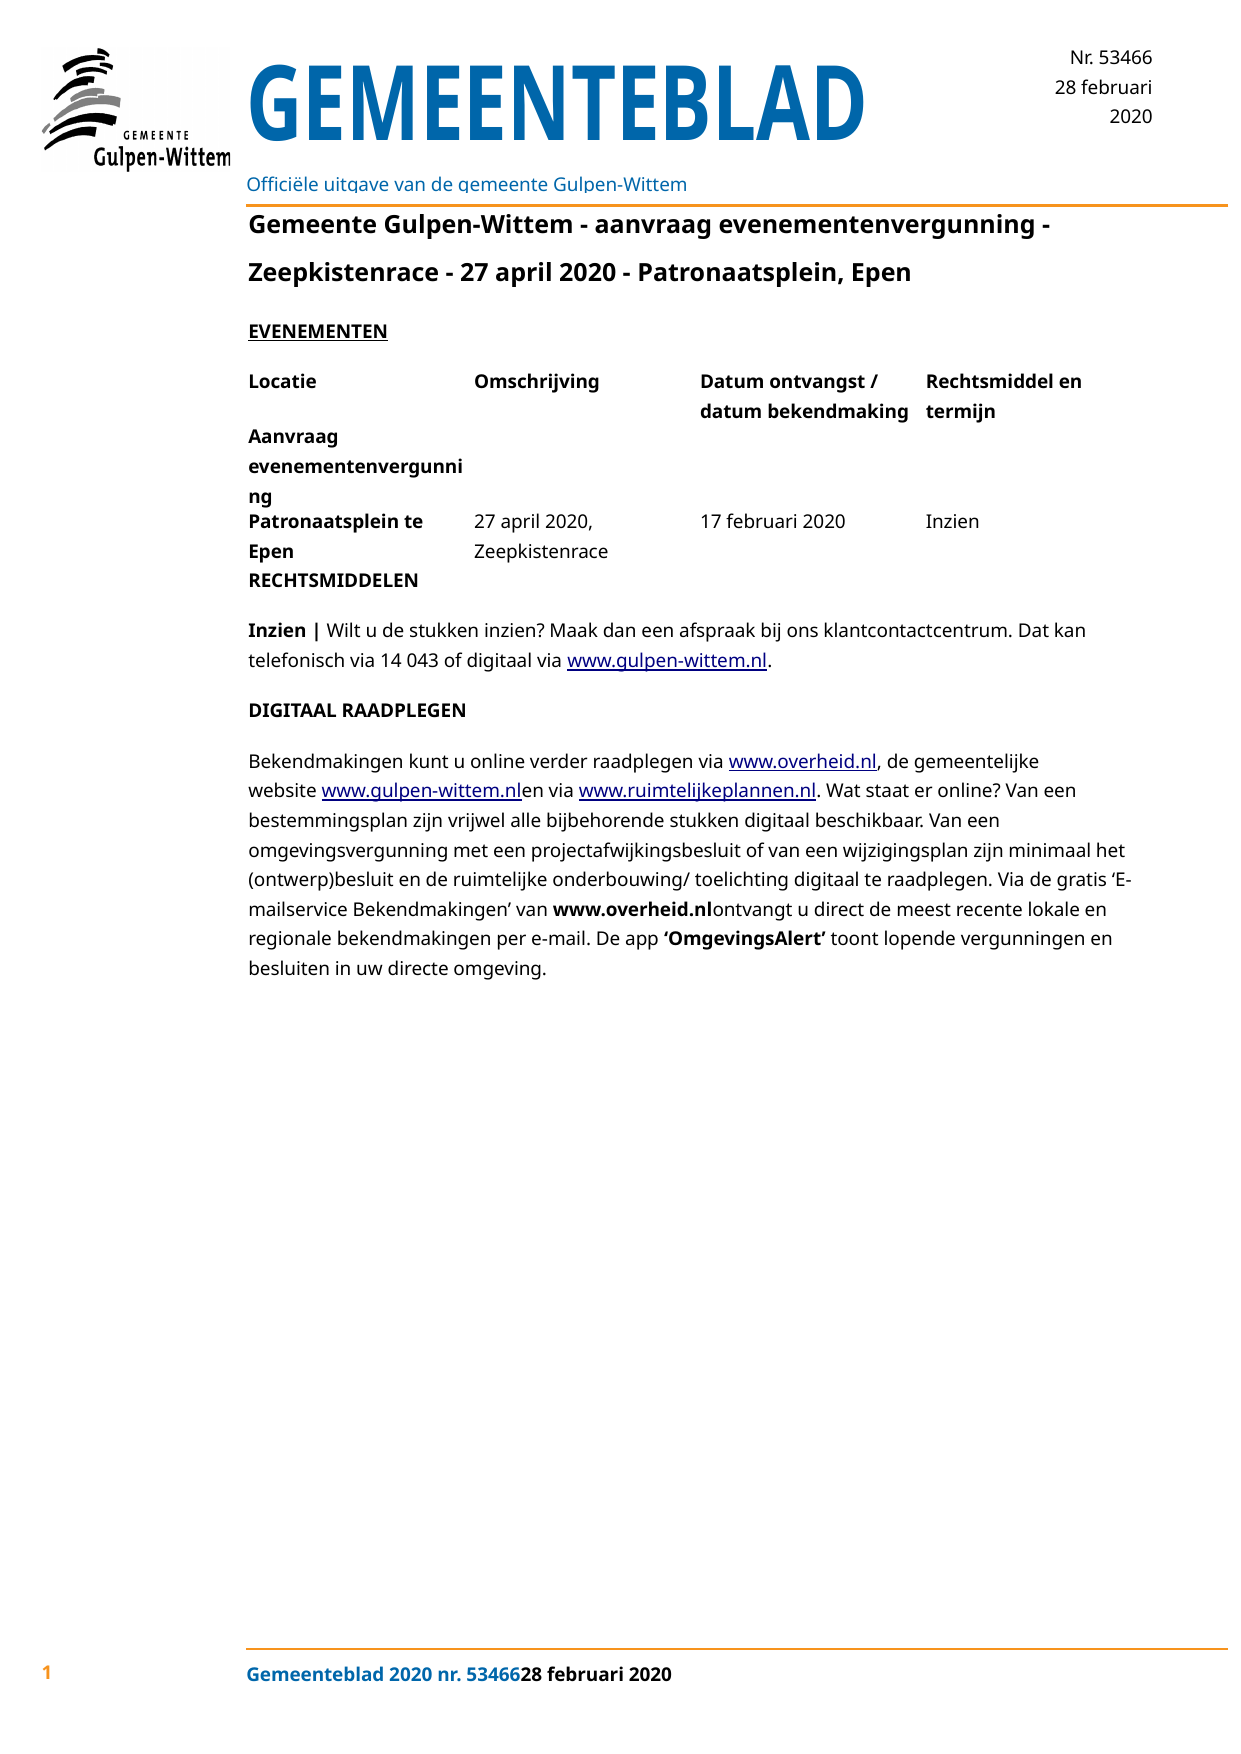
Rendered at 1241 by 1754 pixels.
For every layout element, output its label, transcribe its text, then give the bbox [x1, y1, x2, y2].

picture [41, 47, 231, 172]
text Bekendmakingen kunt u online verder raadplegen via www.overheid.nl, de gemeentelijke website www.gulpen-wittem.nlen via www.ruimtelijkeplannen.nl. Wat staat er online? Van een bestemmingsplan zijn vrijwel alle bijbehorende stukken digitaal beschikbaar. Van een omgevingsvergunning met een projectafwijkingsbesluit of van een wijzigingsplan zijn minimaal het (ontwerp)besluit en de ruimtelijke onderbouwing/ toelichting digitaal te raadplegen. Via de gratis ‘E-mailservice Bekendmakingen’ van www.overheid.nlontvangt u direct de meest recente lokale en regionale bekendmakingen per e-mail. De app ‘OmgevingsAlert’ toont lopende vergunningen en besluiten in uw directe omgeving. [248, 748, 1152, 981]
text Inzien | Wilt u de stukken inzien? Maak dan een afspraak bij ons klantcontactcentrum. Dat kan telefonisch via 14 043 of digitaal via www.gulpen-wittem.nl. [248, 618, 1152, 673]
table_header Rechtsmiddel en termijn [926, 369, 1152, 424]
text DIGITAAL RAADPLEGEN [248, 698, 1152, 723]
table_cell Aanvraag evenementenvergunning [248, 424, 474, 509]
text EVENEMENTEN [248, 318, 1152, 344]
table_cell [700, 424, 926, 509]
table_cell 17 februari 2020 [700, 509, 926, 564]
table_header Datum ontvangst / datum bekendmaking [700, 369, 926, 424]
table_cell [474, 424, 700, 509]
table_header Locatie [248, 369, 474, 424]
table_cell Patronaatsplein te Epen [248, 509, 474, 564]
table_header Omschrijving [474, 369, 700, 424]
table_cell Inzien [926, 509, 1152, 564]
text Gemeente Gulpen-Wittem - aanvraag evenementenvergunning - Zeepkistenrace - 27 april 2020 - Patronaatsplein, Epen [248, 207, 1152, 288]
table_cell 27 april 2020, Zeepkistenrace [474, 509, 700, 564]
text RECHTSMIDDELEN [248, 567, 1152, 593]
table_cell [926, 424, 1152, 509]
